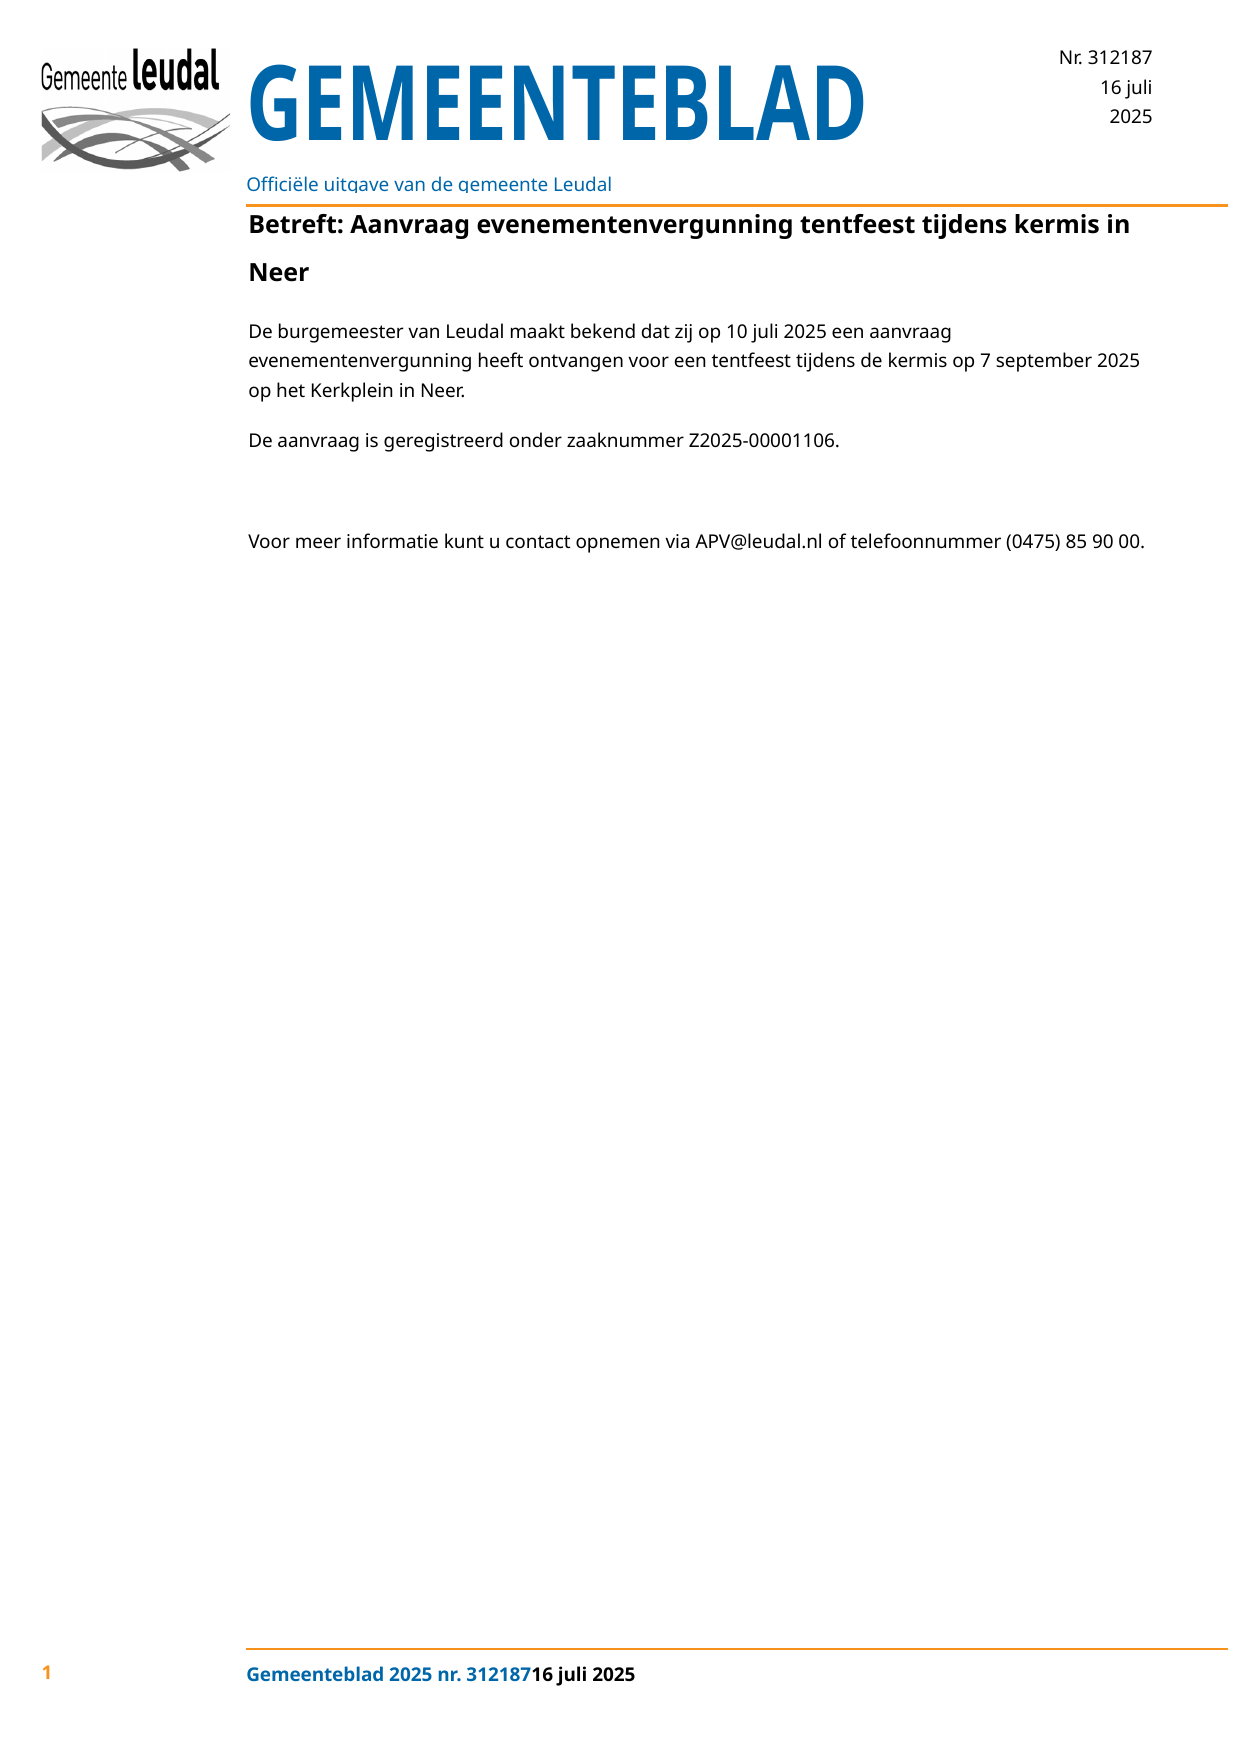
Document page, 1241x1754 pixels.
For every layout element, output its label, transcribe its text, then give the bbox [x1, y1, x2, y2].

text De burgemeester van Leudal maakt bekend dat zij op 10 juli 2025 een aanvraag evenementenvergunning heeft ontvangen voor een tentfeest tijdens de kermis op 7 september 2025 op het Kerkplein in Neer. [248, 318, 1152, 403]
text De aanvraag is geregistreerd onder zaaknummer Z2025-00001106. [248, 427, 1152, 453]
text Betreft: Aanvraag evenementenvergunning tentfeest tijdens kermis in Neer [248, 207, 1152, 288]
picture [41, 47, 231, 172]
text Voor meer informatie kunt u contact opnemen via APV@leudal.nl of telefoonnummer (0475) 85 90 00. [248, 528, 1152, 554]
